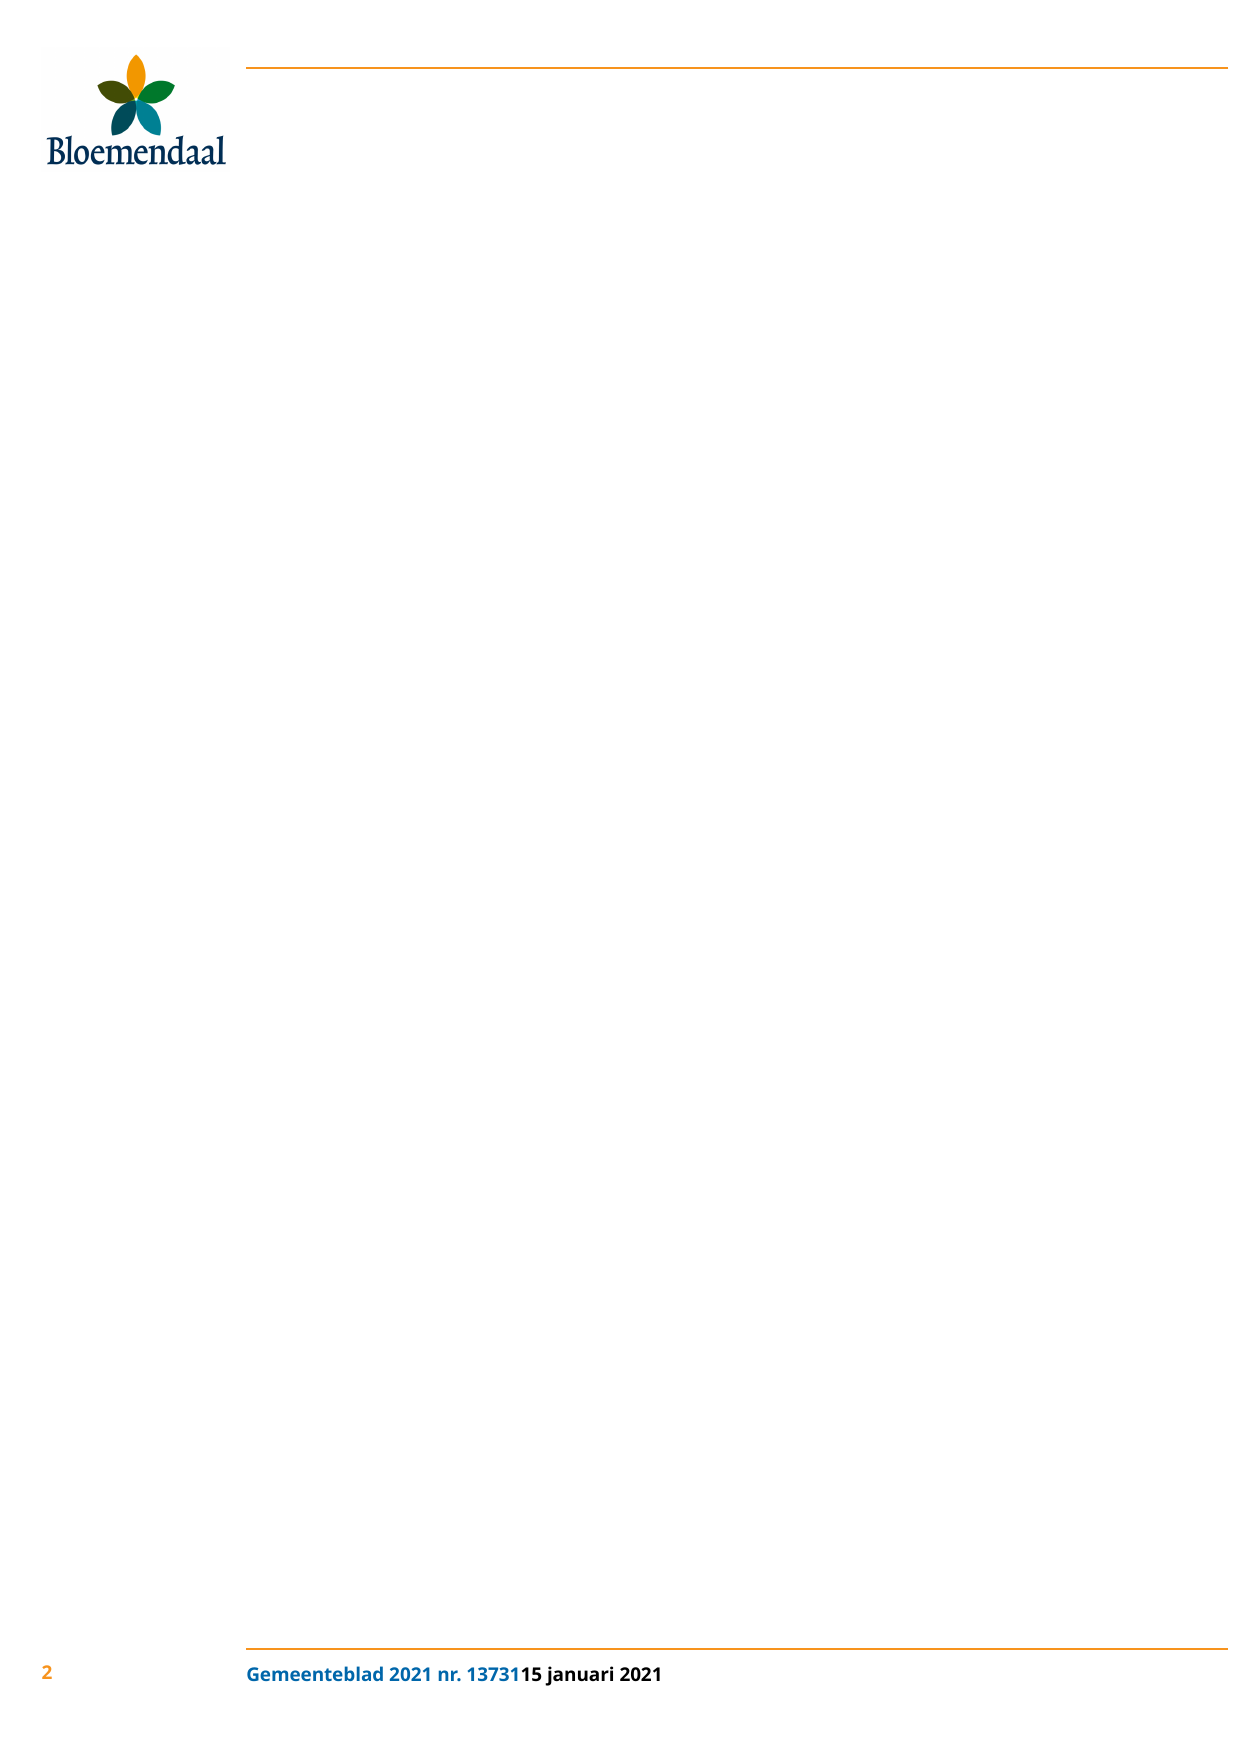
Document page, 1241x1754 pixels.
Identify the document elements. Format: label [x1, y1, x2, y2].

picture [41, 47, 231, 172]
